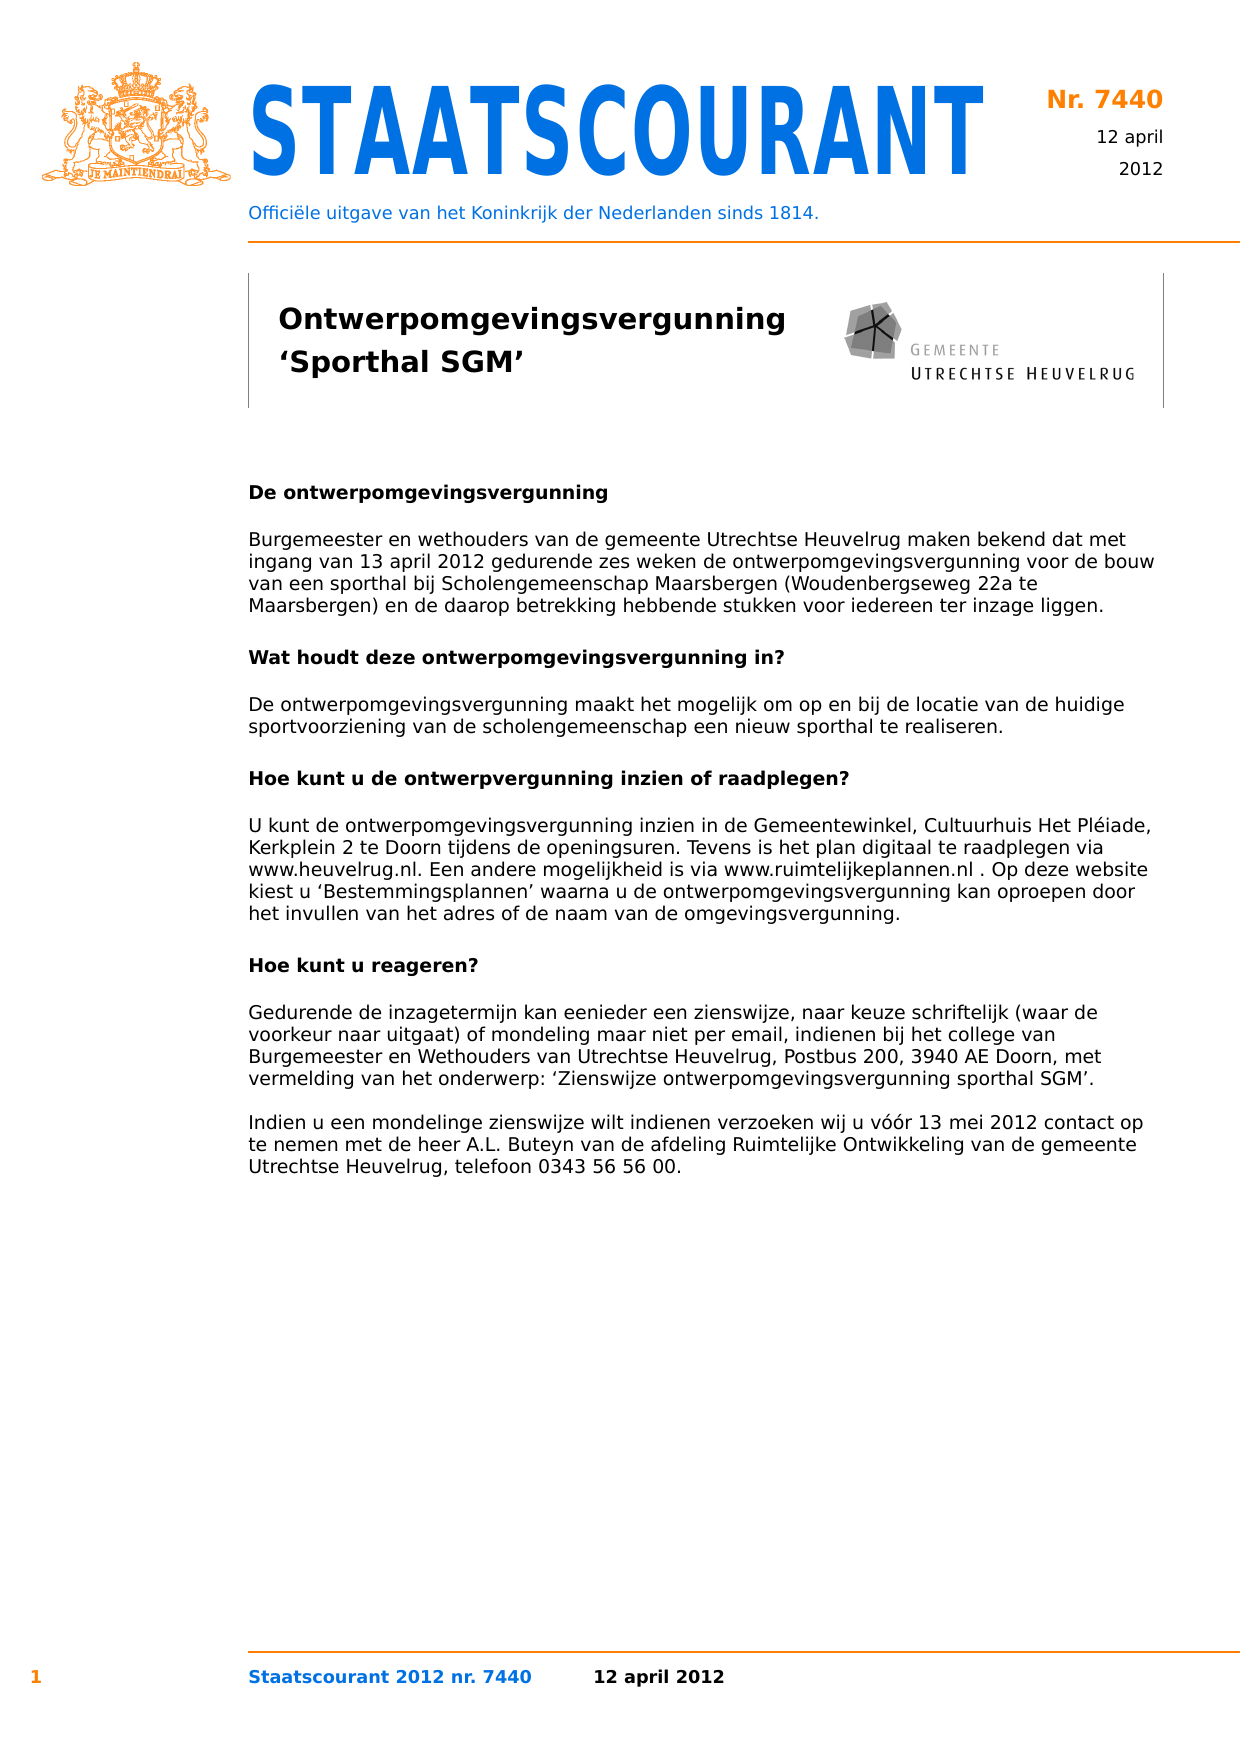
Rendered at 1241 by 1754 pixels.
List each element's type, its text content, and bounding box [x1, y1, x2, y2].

text Burgemeester en wethouders van de gemeente Utrechtse Heuvelrug maken bekend dat met ingang van 13 april 2012 gedurende zes weken de ontwerpomgevingsvergunning voor de bouw van een sporthal bij Scholengemeenschap Maarsbergen (Woudenbergseweg 22a te Maarsbergen) en de daarop betrekking hebbende stukken voor iedereen ter inzage liggen. [248, 529, 1163, 617]
table_cell Officiële uitgave van het Koninkrijk der Nederlanden sinds 1814. [248, 203, 1240, 241]
table_cell 12 april [998, 121, 1240, 153]
text Indien u een mondelinge zienswijze wilt indienen verzoeken wij u vóór 13 mei 2012 contact op te nemen met de heer A.L. Buteyn van de afdeling Ruimtelijke Ontwikkeling van de gemeente Utrechtse Heuvelrug, telefoon 0343 56 56 00. [248, 1112, 1163, 1178]
table_cell 2012 [998, 153, 1240, 203]
table_header Nr. 7440 [998, 62, 1240, 121]
text U kunt de ontwerpomgevingsvergunning inzien in de Gemeentewinkel, Cultuurhuis Het Pléiade, Kerkplein 2 te Doorn tijdens de openingsuren. Tevens is het plan digitaal te raadplegen via www.heuvelrug.nl. Een andere mogelijkheid is via www.ruimtelijkeplannen.nl . Op deze website kiest u ‘Bestemmingsplannen’ waarna u de ontwerpomgevingsvergunning kan oproepen door het invullen van het adres of de naam van de omgevingsvergunning. [248, 815, 1163, 925]
subtitle De ontwerpomgevingsvergunning [248, 482, 1163, 504]
subtitle Hoe kunt u reageren? [248, 955, 1163, 977]
table_header [25, 62, 248, 241]
picture [41, 62, 231, 186]
subtitle Wat houdt deze ontwerpomgevingsvergunning in? [248, 647, 1163, 669]
table_header STAATSCOURANT [248, 62, 998, 203]
subtitle Hoe kunt u de ontwerpvergunning inzien of raadplegen? [248, 768, 1163, 790]
text Gedurende de inzagetermijn kan eenieder een zienswijze, naar keuze schriftelijk (waar de voorkeur naar uitgaat) of mondeling maar niet per email, indienen bij het college van Burgemeester en Wethouders van Utrechtse Heuvelrug, Postbus 200, 3940 AE Doorn, met vermelding van het onderwerp: ‘Zienswijze ontwerpomgevingsvergunning sporthal SGM’. [248, 1002, 1163, 1090]
picture [844, 302, 1134, 380]
text De ontwerpomgevingsvergunning maakt het mogelijk om op en bij de locatie van de huidige sportvoorziening van de scholengemeenschap een nieuw sporthal te realiseren. [248, 694, 1163, 738]
subtitle Ontwerpomgevingsvergunning ‘Sporthal SGM’ [249, 273, 1163, 408]
